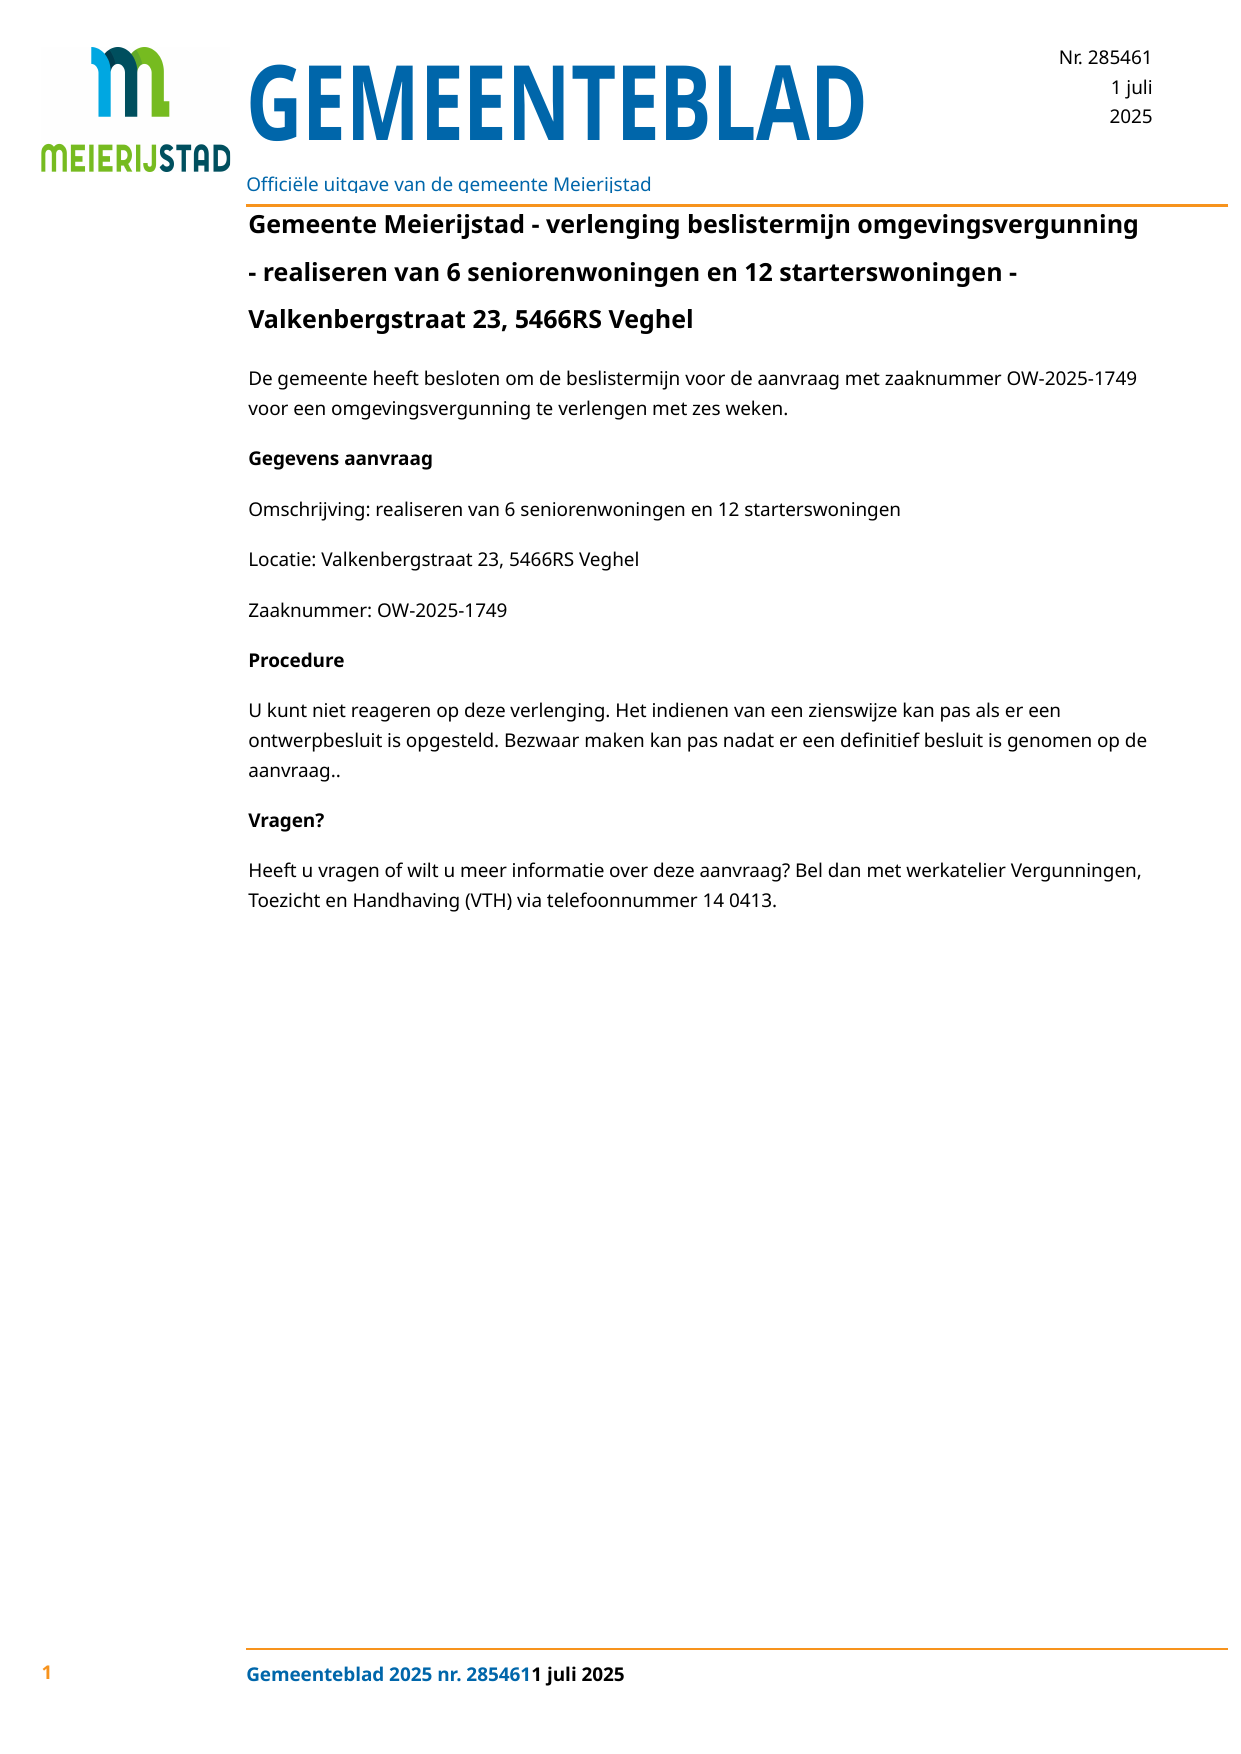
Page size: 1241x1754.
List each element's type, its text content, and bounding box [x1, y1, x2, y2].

text Locatie: Valkenbergstraat 23, 5466RS Veghel [248, 546, 1152, 572]
text U kunt niet reageren op deze verlenging. Het indienen van een zienswijze kan pas als er een ontwerpbesluit is opgesteld. Bezwaar maken kan pas nadat er een definitief besluit is genomen op de aanvraag.. [248, 698, 1152, 782]
text De gemeente heeft besloten om de beslistermijn voor de aanvraag met zaaknummer OW-2025-1749 voor een omgevingsvergunning te verlengen met zes weken. [248, 366, 1152, 421]
text Procedure [248, 647, 1152, 673]
text Vragen? [248, 807, 1152, 833]
picture [41, 47, 231, 172]
text Gegevens aanvraag [248, 446, 1152, 471]
text Heeft u vragen of wilt u meer informatie over deze aanvraag? Bel dan met werkatelier Vergunningen, Toezicht en Handhaving (VTH) via telefoonnummer 14 0413. [248, 858, 1152, 913]
text Zaaknummer: OW-2025-1749 [248, 597, 1152, 622]
text Omschrijving: realiseren van 6 seniorenwoningen en 12 starterswoningen [248, 496, 1152, 522]
text Gemeente Meierijstad - verlenging beslistermijn omgevingsvergunning - realiseren van 6 seniorenwoningen en 12 starterswoningen - Valkenbergstraat 23, 5466RS Veghel [248, 207, 1152, 336]
